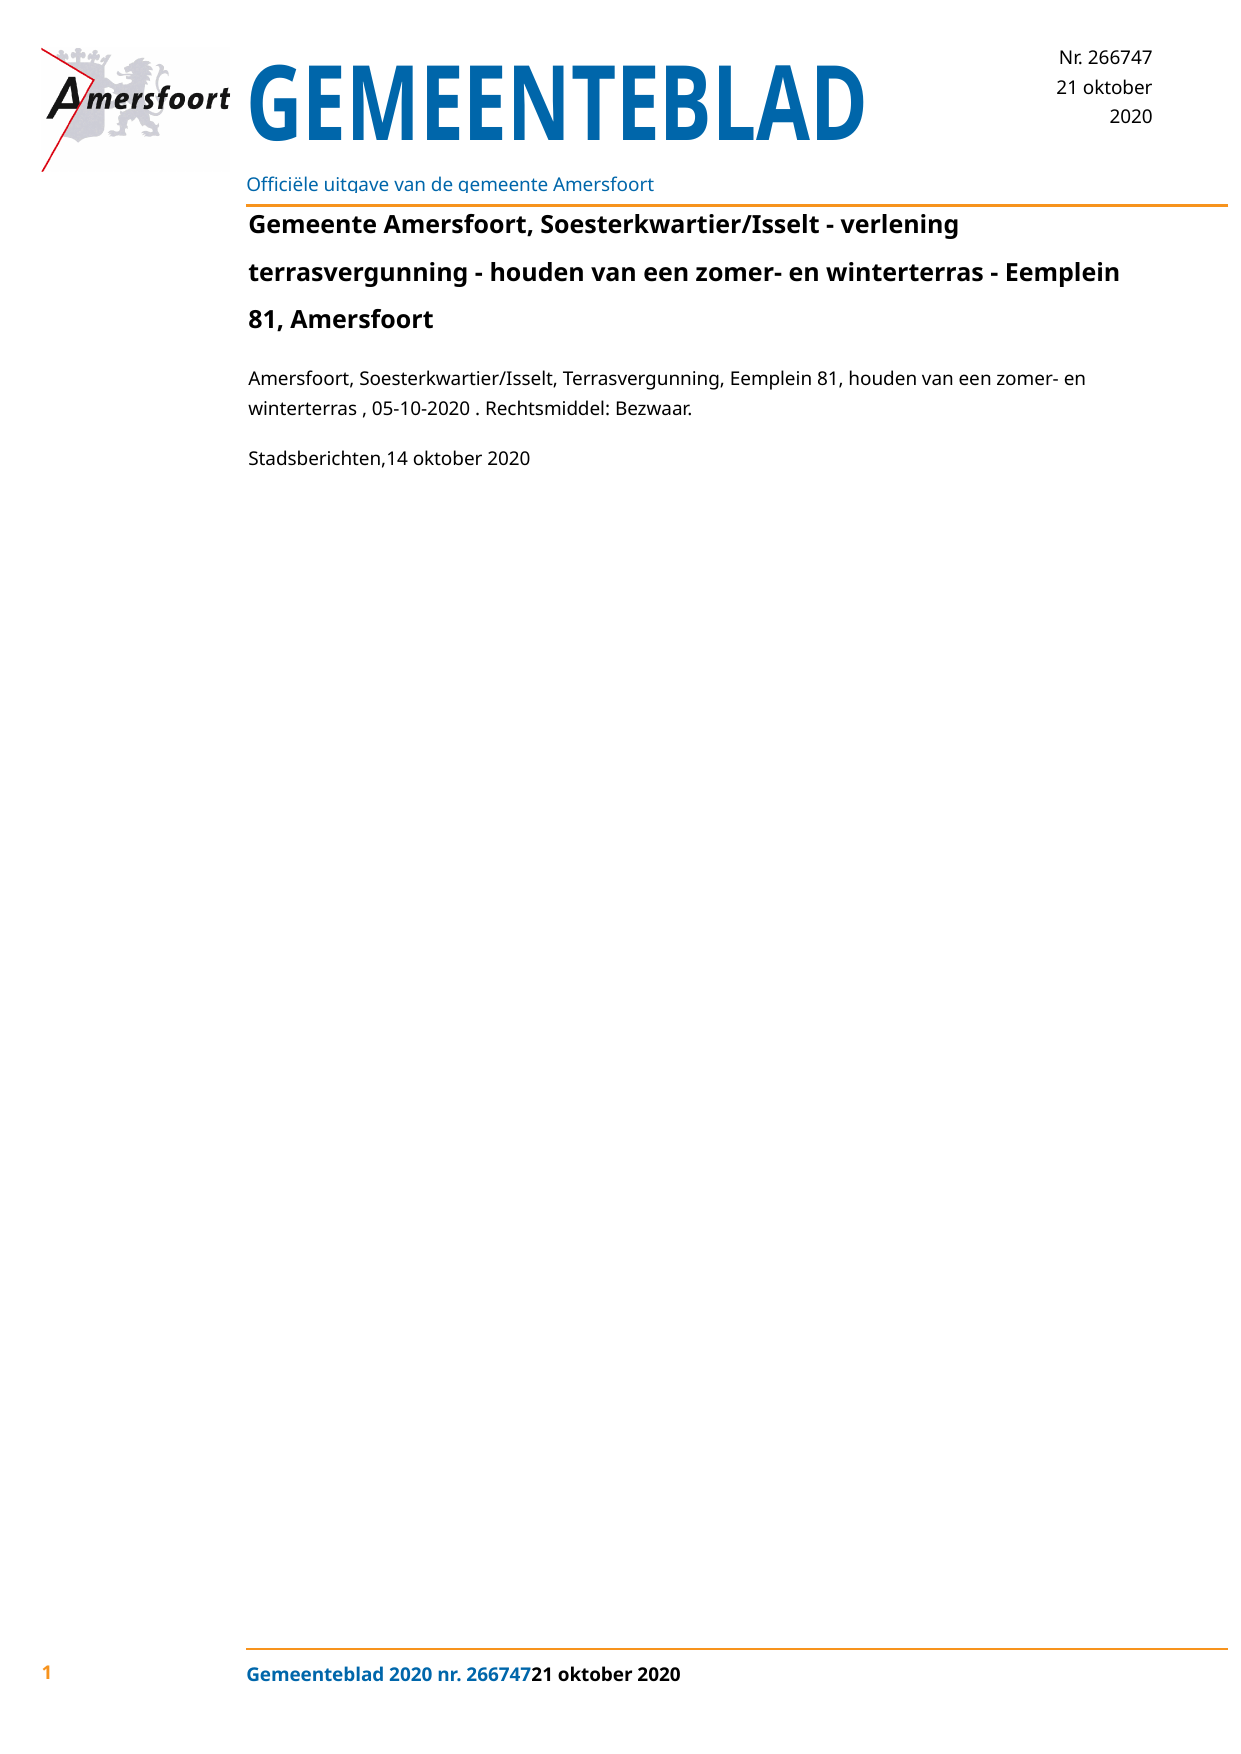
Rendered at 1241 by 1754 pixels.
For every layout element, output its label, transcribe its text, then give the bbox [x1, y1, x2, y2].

text Amersfoort, Soesterkwartier/Isselt, Terrasvergunning, Eemplein 81, houden van een zomer- en winterterras , 05-10-2020 . Rechtsmiddel: Bezwaar. [248, 366, 1152, 421]
text Stadsberichten,14 oktober 2020 [248, 446, 1152, 471]
text Gemeente Amersfoort, Soesterkwartier/Isselt - verlening terrasvergunning - houden van een zomer- en winterterras - Eemplein 81, Amersfoort [248, 207, 1152, 336]
picture [41, 47, 231, 172]
